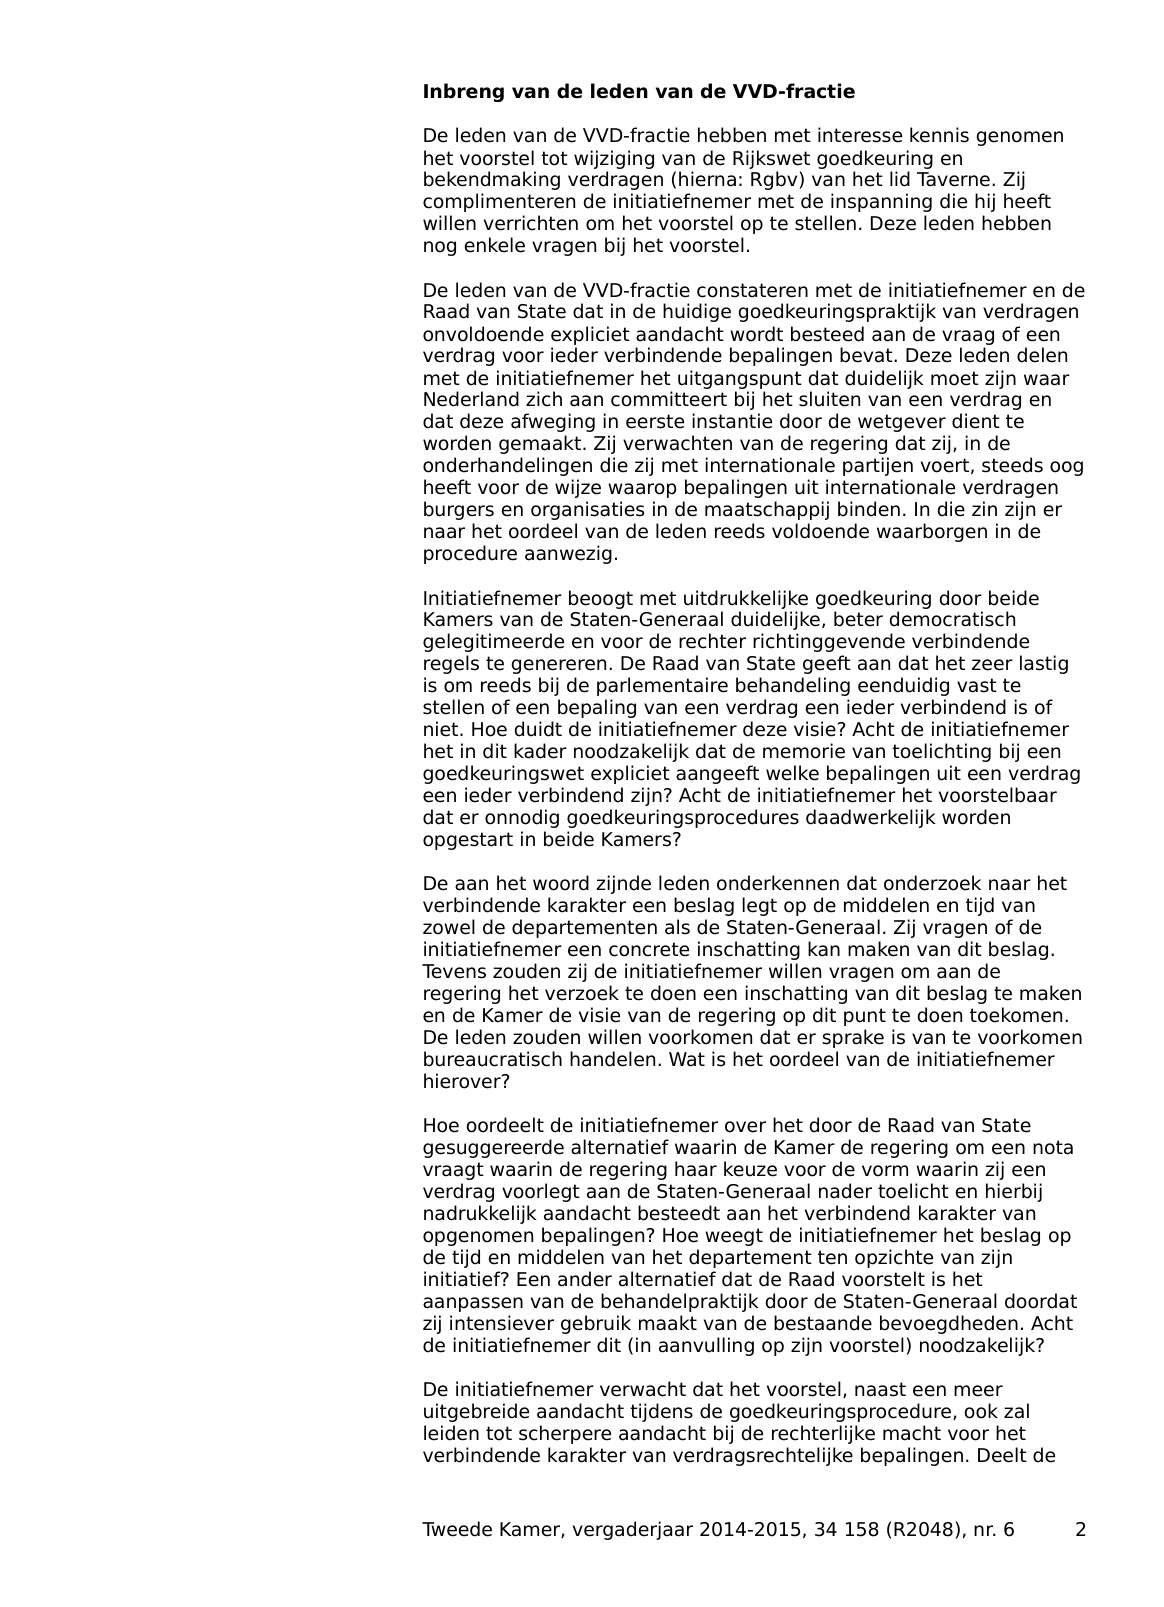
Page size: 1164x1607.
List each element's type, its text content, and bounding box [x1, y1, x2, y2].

text Initiatiefnemer beoogt met uitdrukkelijke goedkeuring door beide Kamers van de Staten-Generaal duidelijke, beter democratisch gelegitimeerde en voor de rechter richtinggevende verbindende regels te genereren. De Raad van State geeft aan dat het zeer lastig is om reeds bij de parlementaire behandeling eenduidig vast te stellen of een bepaling van een verdrag een ieder verbindend is of niet. Hoe duidt de initiatiefnemer deze visie? Acht de initiatiefnemer het in dit kader noodzakelijk dat de memorie van toelichting bij een goedkeuringswet expliciet aangeeft welke bepalingen uit een verdrag een ieder verbindend zijn? Acht de initiatiefnemer het voorstelbaar dat er onnodig goedkeuringsprocedures daadwerkelijk worden opgestart in beide Kamers? [422, 587, 1087, 851]
text De leden van de VVD-fractie hebben met interesse kennis genomen het voorstel tot wijziging van de Rijkswet goedkeuring en bekendmaking verdragen (hierna: Rgbv) van het lid Taverne. Zij complimenteren de initiatiefnemer met de inspanning die hij heeft willen verrichten om het voorstel op te stellen. Deze leden hebben nog enkele vragen bij het voorstel. [422, 125, 1087, 257]
text De initiatiefnemer verwacht dat het voorstel, naast een meer uitgebreide aandacht tijdens de goedkeuringsprocedure, ook zal leiden tot scherpere aandacht bij de rechterlijke macht voor het verbindende karakter van verdragsrechtelijke bepalingen. Deelt de [422, 1379, 1087, 1467]
subtitle Inbreng van de leden van de VVD-fractie [422, 81, 1087, 103]
text De leden van de VVD-fractie constateren met de initiatiefnemer en de Raad van State dat in de huidige goedkeuringspraktijk van verdragen onvoldoende expliciet aandacht wordt besteed aan de vraag of een verdrag voor ieder verbindende bepalingen bevat. Deze leden delen met de initiatiefnemer het uitgangspunt dat duidelijk moet zijn waar Nederland zich aan committeert bij het sluiten van een verdrag en dat deze afweging in eerste instantie door de wetgever dient te worden gemaakt. Zij verwachten van de regering dat zij, in de onderhandelingen die zij met internationale partijen voert, steeds oog heeft voor de wijze waarop bepalingen uit internationale verdragen burgers en organisaties in de maatschappij binden. In die zin zijn er naar het oordeel van de leden reeds voldoende waarborgen in de procedure aanwezig. [422, 279, 1087, 565]
text Hoe oordeelt de initiatiefnemer over het door de Raad van State gesuggereerde alternatief waarin de Kamer de regering om een nota vraagt waarin de regering haar keuze voor de vorm waarin zij een verdrag voorlegt aan de Staten-Generaal nader toelicht en hierbij nadrukkelijk aandacht besteedt aan het verbindend karakter van opgenomen bepalingen? Hoe weegt de initiatiefnemer het beslag op de tijd en middelen van het departement ten opzichte van zijn initiatief? Een ander alternatief dat de Raad voorstelt is het aanpassen van de behandelpraktijk door de Staten-Generaal doordat zij intensiever gebruik maakt van de bestaande bevoegdheden. Acht de initiatiefnemer dit (in aanvulling op zijn voorstel) noodzakelijk? [422, 1115, 1087, 1357]
text De aan het woord zijnde leden onderkennen dat onderzoek naar het verbindende karakter een beslag legt op de middelen en tijd van zowel de departementen als de Staten-Generaal. Zij vragen of de initiatiefnemer een concrete inschatting kan maken van dit beslag. Tevens zouden zij de initiatiefnemer willen vragen om aan de regering het verzoek te doen een inschatting van dit beslag te maken en de Kamer de visie van de regering op dit punt te doen toekomen. De leden zouden willen voorkomen dat er sprake is van te voorkomen bureaucratisch handelen. Wat is het oordeel van de initiatiefnemer hierover? [422, 873, 1087, 1093]
